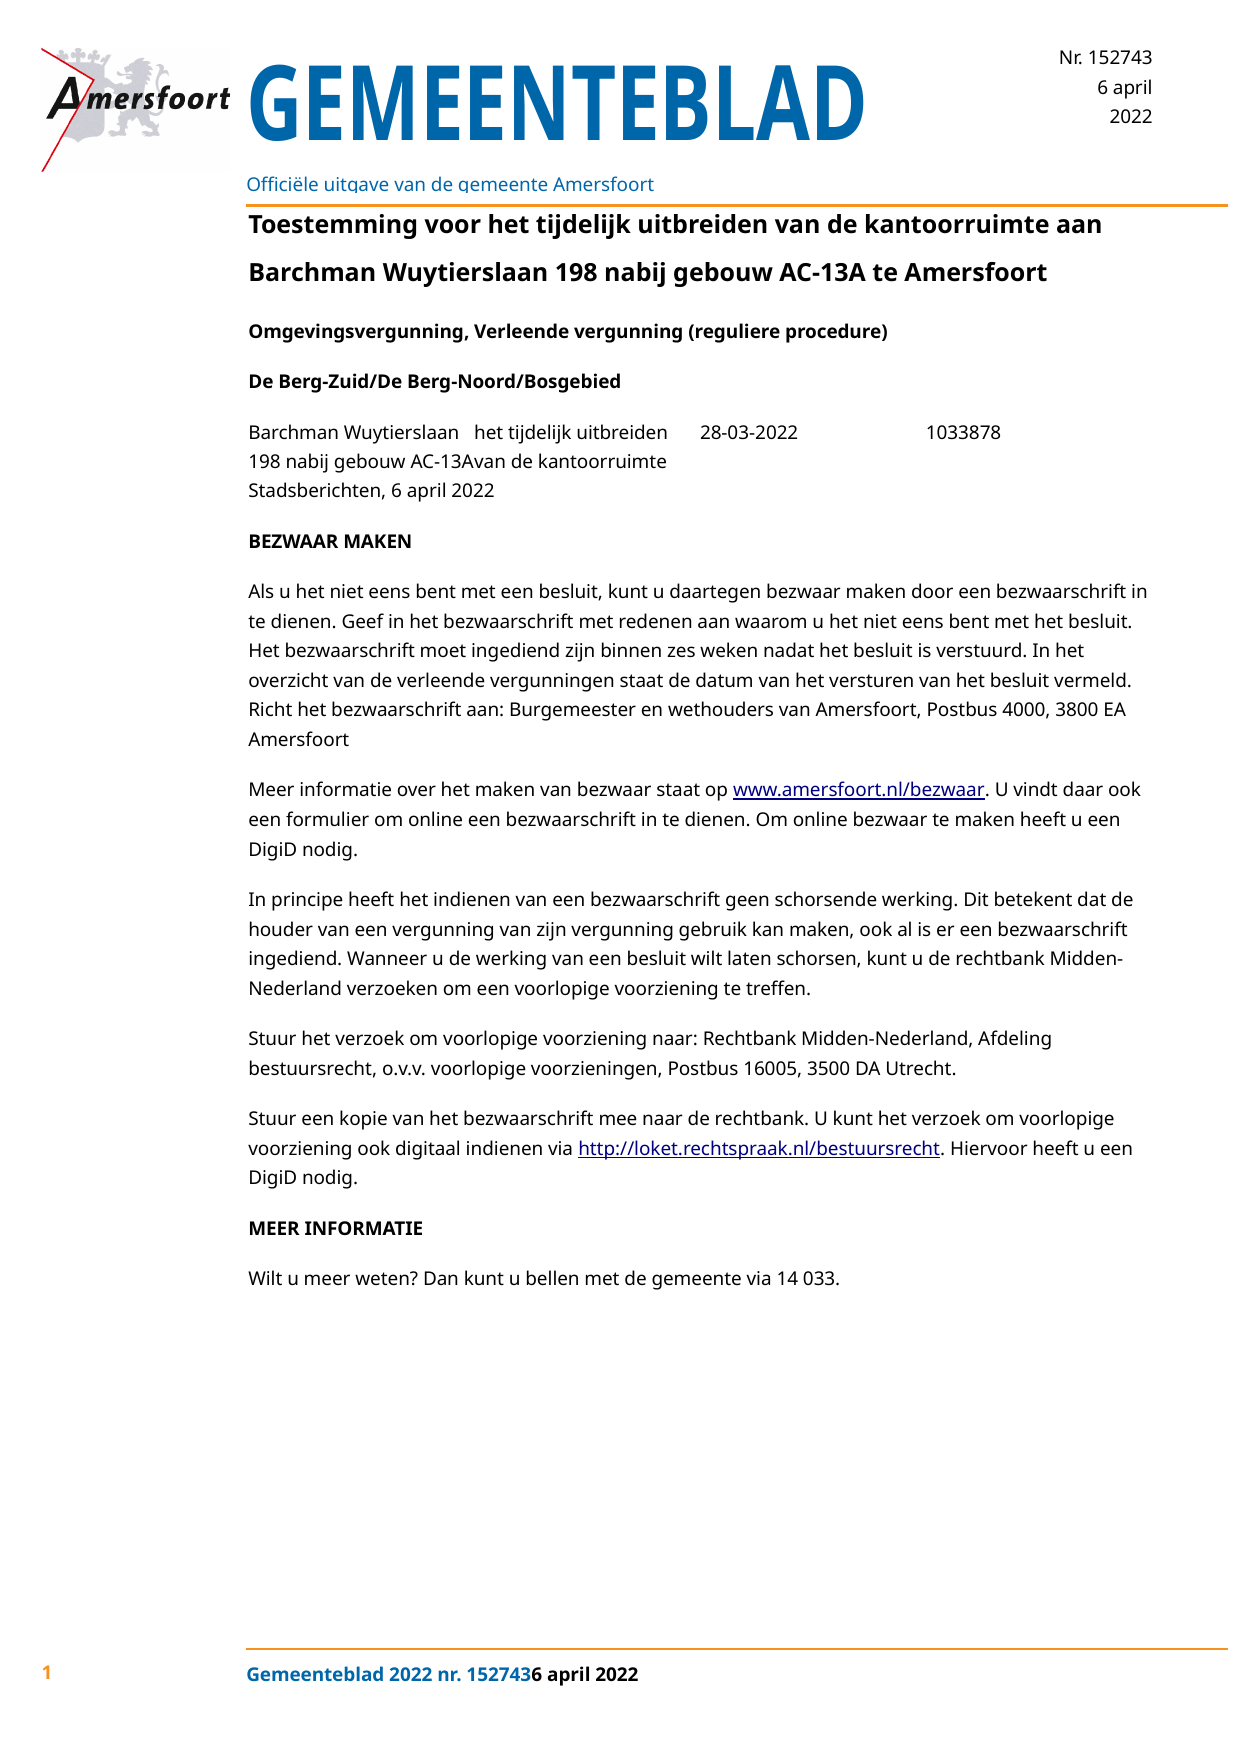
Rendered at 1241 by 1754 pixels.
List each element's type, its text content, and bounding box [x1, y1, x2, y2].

text Meer informatie over het maken van bezwaar staat op www.amersfoort.nl/bezwaar. U vindt daar ook een formulier om online een bezwaarschrift in te dienen. Om online bezwaar te maken heeft u een DigiD nodig. [248, 777, 1152, 861]
table_header 28-03-2022 [700, 419, 926, 474]
text Als u het niet eens bent met een besluit, kunt u daartegen bezwaar maken door een bezwaarschrift in te dienen. Geef in het bezwaarschrift met redenen aan waarom u het niet eens bent met het besluit. Het bezwaarschrift moet ingediend zijn binnen zes weken nadat het besluit is verstuurd. In het overzicht van de verleende vergunningen staat de datum van het versturen van het besluit vermeld. Richt het bezwaarschrift aan: Burgemeester en wethouders van Amersfoort, Postbus 4000, 3800 EA Amersfoort [248, 578, 1152, 752]
text Stadsberichten, 6 april 2022 [248, 477, 1152, 503]
text MEER INFORMATIE [248, 1215, 1152, 1241]
picture [41, 47, 231, 172]
table_header 1033878 [926, 419, 1152, 474]
table_header Barchman Wuytierslaan 198 nabij gebouw AC-13A [248, 419, 474, 474]
text Stuur het verzoek om voorlopige voorziening naar: Rechtbank Midden-Nederland, Afdeling bestuursrecht, o.v.v. voorlopige voorzieningen, Postbus 16005, 3500 DA Utrecht. [248, 1025, 1152, 1081]
text BEZWAAR MAKEN [248, 528, 1152, 553]
table_header het tijdelijk uitbreiden van de kantoorruimte [474, 419, 700, 474]
text Omgevingsvergunning, Verleende vergunning (reguliere procedure) [248, 318, 1152, 344]
text Stuur een kopie van het bezwaarschrift mee naar de rechtbank. U kunt het verzoek om voorlopige voorziening ook digitaal indienen via http://loket.rechtspraak.nl/bestuursrecht. Hiervoor heeft u een DigiD nodig. [248, 1105, 1152, 1190]
text Toestemming voor het tijdelijk uitbreiden van de kantoorruimte aan Barchman Wuytierslaan 198 nabij gebouw AC-13A te Amersfoort [248, 207, 1152, 288]
text Wilt u meer weten? Dan kunt u bellen met de gemeente via 14 033. [248, 1265, 1152, 1291]
text De Berg-Zuid/De Berg-Noord/Bosgebied [248, 368, 1152, 394]
text In principe heeft het indienen van een bezwaarschrift geen schorsende werking. Dit betekent dat de houder van een vergunning van zijn vergunning gebruik kan maken, ook al is er een bezwaarschrift ingediend. Wanneer u de werking van een besluit wilt laten schorsen, kunt u de rechtbank Midden-Nederland verzoeken om een voorlopige voorziening te treffen. [248, 886, 1152, 1001]
